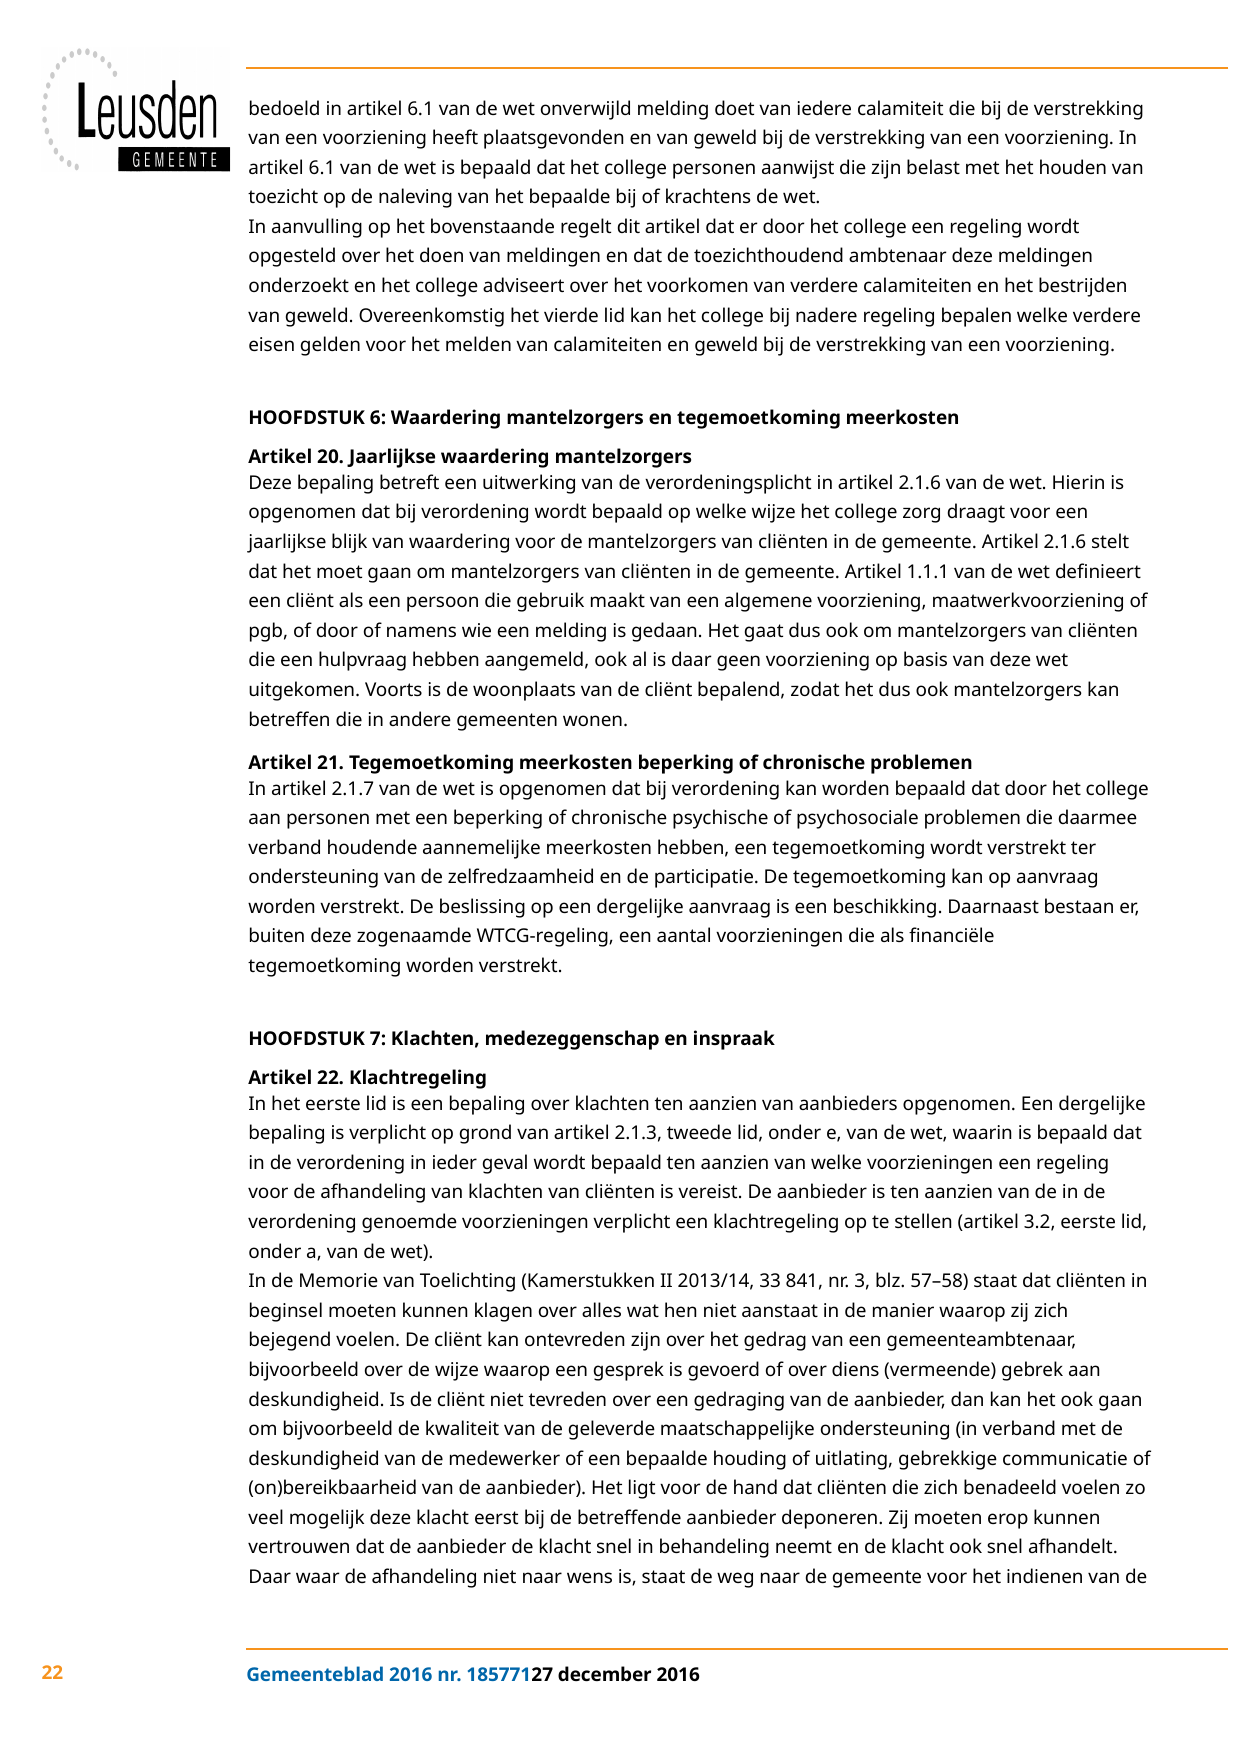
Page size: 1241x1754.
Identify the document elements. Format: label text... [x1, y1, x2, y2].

text In de Memorie van Toelichting (Kamerstukken II 2013/14, 33 841, nr. 3, blz. 57–58) staat dat cliënten in beginsel moeten kunnen klagen over alles wat hen niet aanstaat in de manier waarop zij zich bejegend voelen. De cliënt kan ontevreden zijn over het gedrag van een gemeenteambtenaar, bijvoorbeeld over de wijze waarop een gesprek is gevoerd of over diens (vermeende) gebrek aan deskundigheid. Is de cliënt niet tevreden over een gedraging van de aanbieder, dan kan het ook gaan om bijvoorbeeld de kwaliteit van de geleverde maatschappelijke ondersteuning (in verband met de deskundigheid van de medewerker of een bepaalde houding of uitlating, gebrekkige communicatie of (on)bereikbaarheid van de aanbieder). Het ligt voor de hand dat cliënten die zich benadeeld voelen zo veel mogelijk deze klacht eerst bij de betreffende aanbieder deponeren. Zij moeten erop kunnen vertrouwen dat de aanbieder de klacht snel in behandeling neemt en de klacht ook snel afhandelt. Daar waar de afhandeling niet naar wens is, staat de weg naar de gemeente voor het indienen van de [248, 1267, 1152, 1589]
text bedoeld in artikel 6.1 van de wet onverwijld melding doet van iedere calamiteit die bij de verstrekking van een voorziening heeft plaatsgevonden en van geweld bij de verstrekking van een voorziening. In artikel 6.1 van de wet is bepaald dat het college personen aanwijst die zijn belast met het houden van toezicht op de naleving van het bepaalde bij of krachtens de wet. [248, 95, 1152, 209]
text Artikel 22. Klachtregeling [248, 1064, 1152, 1090]
text Deze bepaling betreft een uitwerking van de verordeningsplicht in artikel 2.1.6 van de wet. Hierin is opgenomen dat bij verordening wordt bepaald op welke wijze het college zorg draagt voor een jaarlijkse blijk van waardering voor de mantelzorgers van cliënten in de gemeente. Artikel 2.1.6 stelt dat het moet gaan om mantelzorgers van cliënten in de gemeente. Artikel 1.1.1 van de wet definieert een cliënt als een persoon die gebruik maakt van een algemene voorziening, maatwerkvoorziening of pgb, of door of namens wie een melding is gedaan. Het gaat dus ook om mantelzorgers van cliënten die een hulpvraag hebben aangemeld, ook al is daar geen voorziening op basis van deze wet uitgekomen. Voorts is de woonplaats van de cliënt bepalend, zodat het dus ook mantelzorgers kan betreffen die in andere gemeenten wonen. [248, 469, 1152, 732]
text In aanvulling op het bovenstaande regelt dit artikel dat er door het college een regeling wordt opgesteld over het doen van meldingen en dat de toezichthoudend ambtenaar deze meldingen onderzoekt en het college adviseert over het voorkomen van verdere calamiteiten en het bestrijden van geweld. Overeenkomstig het vierde lid kan het college bij nadere regeling bepalen welke verdere eisen gelden voor het melden van calamiteiten en geweld bij de verstrekking van een voorziening. [248, 213, 1152, 357]
text HOOFDSTUK 7: Klachten, medezeggenschap en inspraak [248, 1025, 1152, 1051]
text In het eerste lid is een bepaling over klachten ten aanzien van aanbieders opgenomen. Een dergelijke bepaling is verplicht op grond van artikel 2.1.3, tweede lid, onder e, van de wet, waarin is bepaald dat in de verordening in ieder geval wordt bepaald ten aanzien van welke voorzieningen een regeling voor de afhandeling van klachten van cliënten is vereist. De aanbieder is ten aanzien van de in de verordening genoemde voorzieningen verplicht een klachtregeling op te stellen (artikel 3.2, eerste lid, onder a, van de wet). [248, 1090, 1152, 1263]
text Artikel 21. Tegemoetkoming meerkosten beperking of chronische problemen [248, 749, 1152, 775]
text In artikel 2.1.7 van de wet is opgenomen dat bij verordening kan worden bepaald dat door het college aan personen met een beperking of chronische psychische of psychosociale problemen die daarmee verband houdende aannemelijke meerkosten hebben, een tegemoetkoming wordt verstrekt ter ondersteuning van de zelfredzaamheid en de participatie. De tegemoetkoming kan op aanvraag worden verstrekt. De beslissing op een dergelijke aanvraag is een beschikking. Daarnaast bestaan er, buiten deze zogenaamde WTCG-regeling, een aantal voorzieningen die als financiële tegemoetkoming worden verstrekt. [248, 775, 1152, 978]
text Artikel 20. Jaarlijkse waardering mantelzorgers [248, 443, 1152, 469]
text HOOFDSTUK 6: Waardering mantelzorgers en tegemoetkoming meerkosten [248, 404, 1152, 430]
picture [41, 47, 231, 172]
